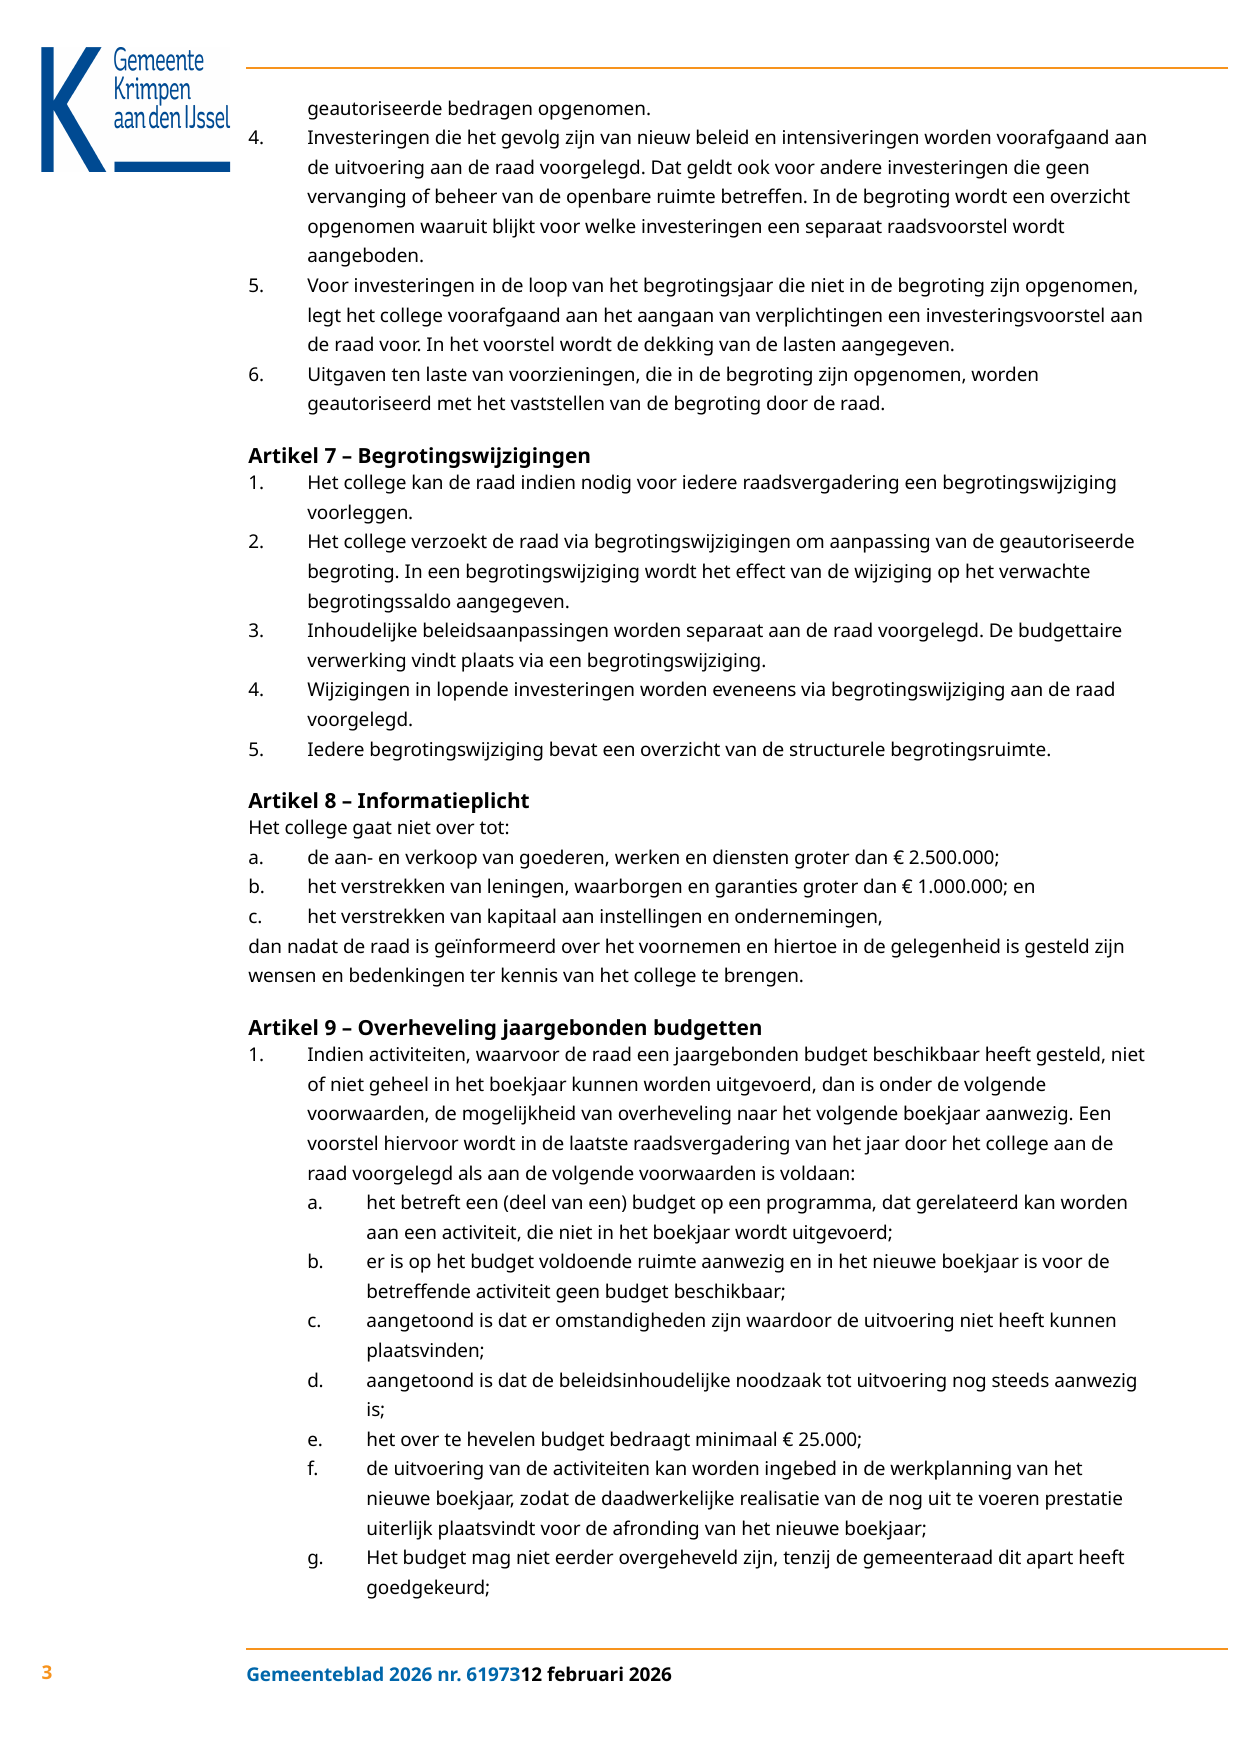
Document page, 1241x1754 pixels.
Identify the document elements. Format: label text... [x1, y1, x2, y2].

text Artikel 7 – Begrotingswijzigingen [248, 441, 1152, 469]
list aangetoond is dat er omstandigheden zijn waardoor de uitvoering niet heeft kunnen plaatsvinden; [307, 1308, 1152, 1363]
list het betreft een (deel van een) budget op een programma, dat gerelateerd kan worden aan een activiteit, die niet in het boekjaar wordt uitgevoerd; [307, 1189, 1152, 1244]
text Artikel 8 – Informatieplicht [248, 786, 1152, 814]
list Het college kan de raad indien nodig voor iedere raadsvergadering een begrotingswijziging voorleggen. [248, 469, 1152, 525]
list geautoriseerde bedragen opgenomen. [248, 95, 1152, 121]
list het verstrekken van leningen, waarborgen en garanties groter dan € 1.000.000; en [248, 874, 1152, 899]
list het over te hevelen budget bedraagt minimaal € 25.000; [307, 1426, 1152, 1452]
list Het budget mag niet eerder overgeheveld zijn, tenzij de gemeenteraad dit apart heeft goedgekeurd; [307, 1544, 1152, 1599]
text dan nadat de raad is geïnformeerd over het voornemen en hiertoe in de gelegenheid is gesteld zijn wensen en bedenkingen ter kennis van het college te brengen. [248, 933, 1152, 988]
list Iedere begrotingswijziging bevat een overzicht van de structurele begrotingsruimte. [248, 736, 1152, 761]
list de uitvoering van de activiteiten kan worden ingebed in de werkplanning van het nieuwe boekjaar, zodat de daadwerkelijke realisatie van de nog uit te voeren prestatie uiterlijk plaatsvindt voor de afronding van het nieuwe boekjaar; [307, 1456, 1152, 1540]
list Voor investeringen in de loop van het begrotingsjaar die niet in de begroting zijn opgenomen, legt het college voorafgaand aan het aangaan van verplichtingen een investeringsvoorstel aan de raad voor. In het voorstel wordt de dekking van de lasten aangegeven. [248, 272, 1152, 357]
list aangetoond is dat de beleidsinhoudelijke noodzaak tot uitvoering nog steeds aanwezig is; [307, 1367, 1152, 1422]
list Investeringen die het gevolg zijn van nieuw beleid en intensiveringen worden voorafgaand aan de uitvoering aan de raad voorgelegd. Dat geldt ook voor andere investeringen die geen vervanging of beheer van de openbare ruimte betreffen. In de begroting wordt een overzicht opgenomen waaruit blijkt voor welke investeringen een separaat raadsvoorstel wordt aangeboden. [248, 124, 1152, 268]
list het verstrekken van kapitaal aan instellingen en ondernemingen, [248, 903, 1152, 929]
list Het college verzoekt de raad via begrotingswijzigingen om aanpassing van de geautoriseerde begroting. In een begrotingswijziging wordt het effect van de wijziging op het verwachte begrotingssaldo aangegeven. [248, 529, 1152, 613]
list de aan- en verkoop van goederen, werken en diensten groter dan € 2.500.000; [248, 844, 1152, 870]
list er is op het budget voldoende ruimte aanwezig en in het nieuwe boekjaar is voor de betreffende activiteit geen budget beschikbaar; [307, 1248, 1152, 1304]
list Inhoudelijke beleidsaanpassingen worden separaat aan de raad voorgelegd. De budgettaire verwerking vindt plaats via een begrotingswijziging. [248, 617, 1152, 673]
picture [41, 47, 231, 172]
list Uitgaven ten laste van voorzieningen, die in de begroting zijn opgenomen, worden geautoriseerd met het vaststellen van de begroting door de raad. [248, 361, 1152, 416]
list Indien activiteiten, waarvoor de raad een jaargebonden budget beschikbaar heeft gesteld, niet of niet geheel in het boekjaar kunnen worden uitgevoerd, dan is onder de volgende voorwaarden, de mogelijkheid van overheveling naar het volgende boekjaar aanwezig. Een voorstel hiervoor wordt in de laatste raadsvergadering van het jaar door het college aan de raad voorgelegd als aan de volgende voorwaarden is voldaan: [248, 1041, 1152, 1185]
list Wijzigingen in lopende investeringen worden eveneens via begrotingswijziging aan de raad voorgelegd. [248, 677, 1152, 732]
text Het college gaat niet over tot: [248, 814, 1152, 840]
text Artikel 9 – Overheveling jaargebonden budgetten [248, 1013, 1152, 1041]
